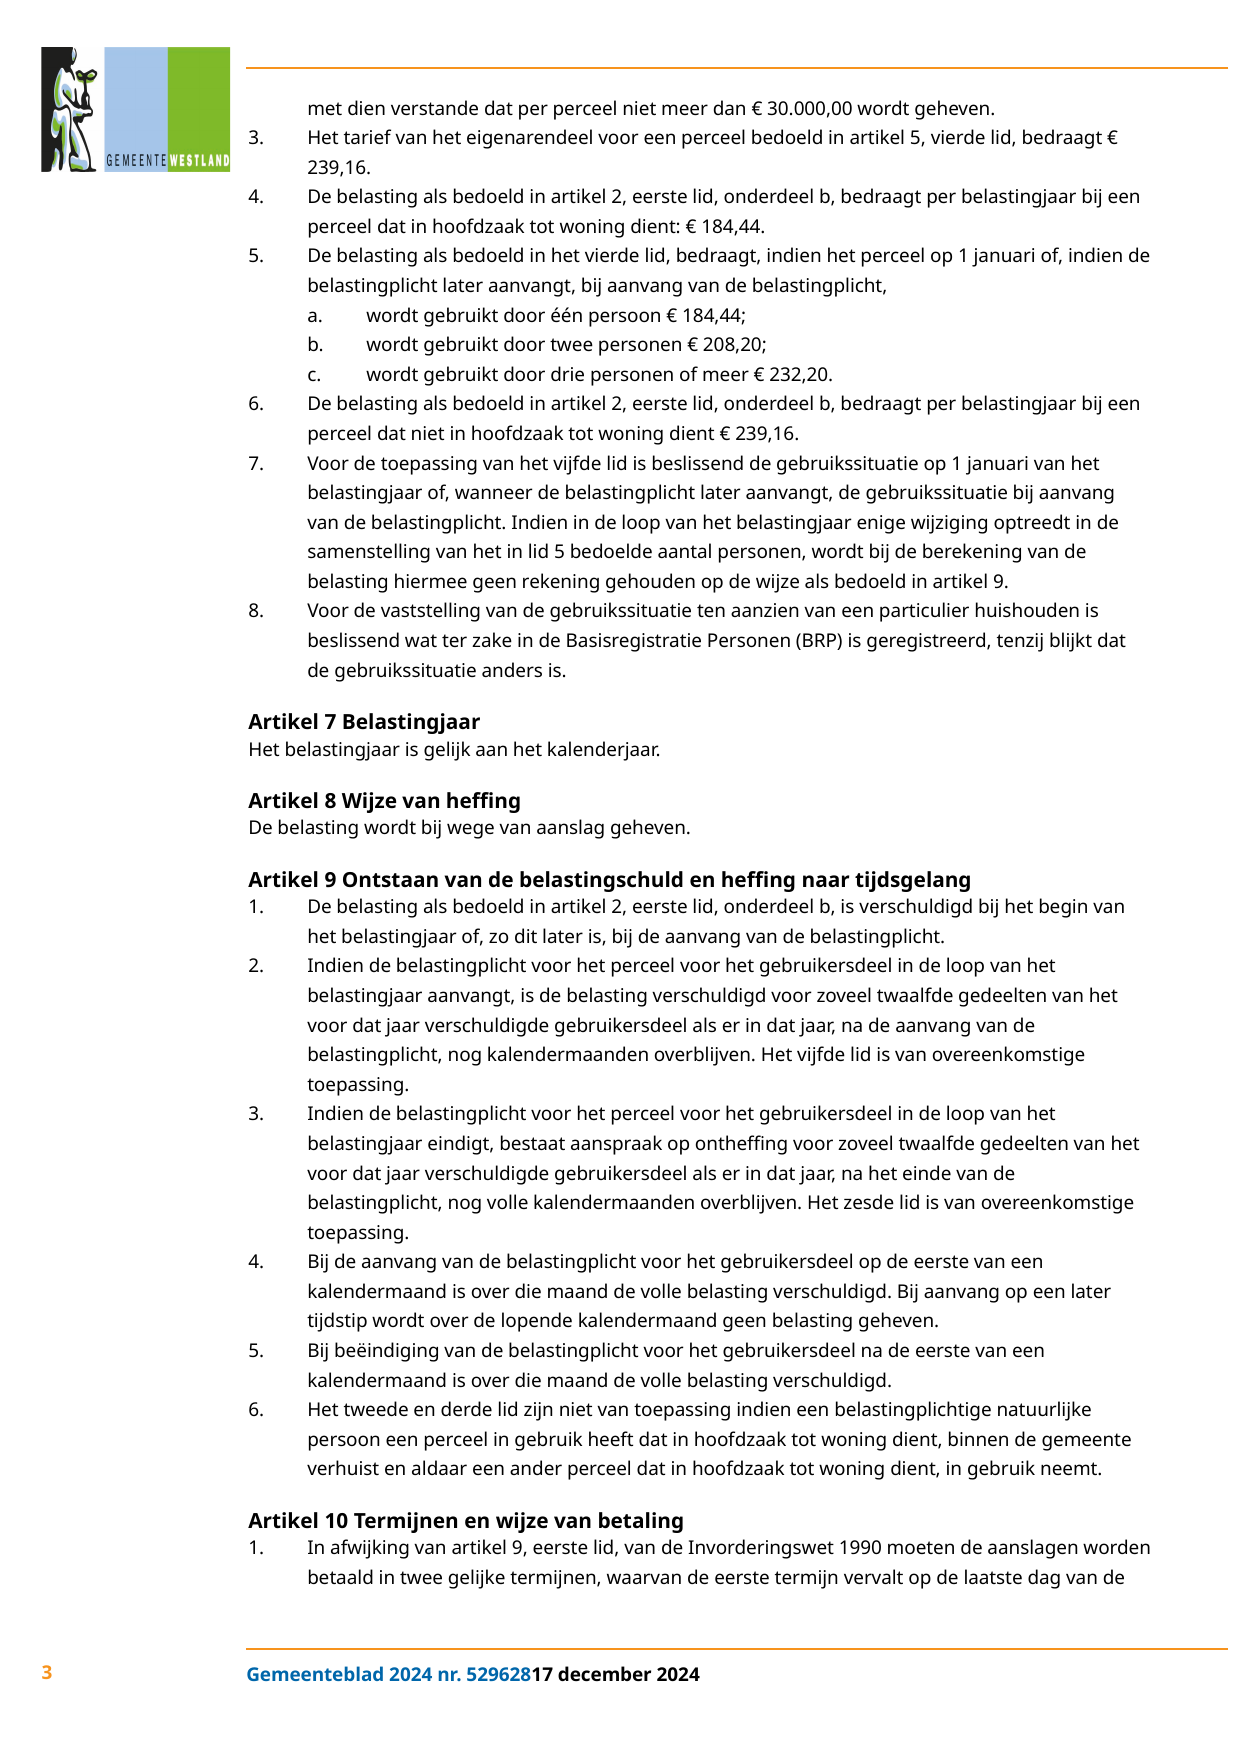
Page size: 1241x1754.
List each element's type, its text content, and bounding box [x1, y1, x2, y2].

list Het tweede en derde lid zijn niet van toepassing indien een belastingplichtige natuurlijke persoon een perceel in gebruik heeft dat in hoofdzaak tot woning dient, binnen de gemeente verhuist en aldaar een ander perceel dat in hoofdzaak tot woning dient, in gebruik neemt. [248, 1396, 1152, 1481]
list Bij beëindiging van de belastingplicht voor het gebruikersdeel na de eerste van een kalendermaand is over die maand de volle belasting verschuldigd. [248, 1337, 1152, 1392]
list Voor de toepassing van het vijfde lid is beslissend de gebruikssituatie op 1 januari van het belastingjaar of, wanneer de belastingplicht later aanvangt, de gebruikssituatie bij aanvang van de belastingplicht. Indien in de loop van het belastingjaar enige wijziging optreedt in de samenstelling van het in lid 5 bedoelde aantal personen, wordt bij de berekening van de belasting hiermee geen rekening gehouden op de wijze als bedoeld in artikel 9. [248, 450, 1152, 594]
list wordt gebruikt door drie personen of meer € 232,20. [307, 361, 1152, 387]
picture [41, 47, 231, 172]
text Artikel 7 Belastingjaar [248, 707, 1152, 736]
list wordt gebruikt door één persoon € 184,44; [307, 302, 1152, 328]
list Voor de vaststelling van de gebruikssituatie ten aanzien van een particulier huishouden is beslissend wat ter zake in de Basisregistratie Personen (BRP) is geregistreerd, tenzij blijkt dat de gebruikssituatie anders is. [248, 598, 1152, 683]
list Indien de belastingplicht voor het perceel voor het gebruikersdeel in de loop van het belastingjaar eindigt, bestaat aanspraak op ontheffing voor zoveel twaalfde gedeelten van het voor dat jaar verschuldigde gebruikersdeel als er in dat jaar, na het einde van de belastingplicht, nog volle kalendermaanden overblijven. Het zesde lid is van overeenkomstige toepassing. [248, 1101, 1152, 1244]
list met dien verstande dat per perceel niet meer dan € 30.000,00 wordt geheven. [248, 95, 1152, 121]
list wordt gebruikt door twee personen € 208,20; [307, 331, 1152, 357]
text Artikel 10 Termijnen en wijze van betaling [248, 1506, 1152, 1534]
list Het tarief van het eigenarendeel voor een perceel bedoeld in artikel 5, vierde lid, bedraagt € 239,16. [248, 124, 1152, 180]
list De belasting als bedoeld in artikel 2, eerste lid, onderdeel b, bedraagt per belastingjaar bij een perceel dat niet in hoofdzaak tot woning dient € 239,16. [248, 391, 1152, 446]
text Artikel 9 Ontstaan van de belastingschuld en heffing naar tijdsgelang [248, 865, 1152, 893]
list Indien de belastingplicht voor het perceel voor het gebruikersdeel in de loop van het belastingjaar aanvangt, is de belasting verschuldigd voor zoveel twaalfde gedeelten van het voor dat jaar verschuldigde gebruikersdeel als er in dat jaar, na de aanvang van de belastingplicht, nog kalendermaanden overblijven. Het vijfde lid is van overeenkomstige toepassing. [248, 953, 1152, 1097]
text Artikel 8 Wijze van heffing [248, 786, 1152, 814]
list De belasting als bedoeld in artikel 2, eerste lid, onderdeel b, bedraagt per belastingjaar bij een perceel dat in hoofdzaak tot woning dient: € 184,44. [248, 183, 1152, 239]
list Bij de aanvang van de belastingplicht voor het gebruikersdeel op de eerste van een kalendermaand is over die maand de volle belasting verschuldigd. Bij aanvang op een later tijdstip wordt over de lopende kalendermaand geen belasting geheven. [248, 1248, 1152, 1333]
list De belasting als bedoeld in het vierde lid, bedraagt, indien het perceel op 1 januari of, indien de belastingplicht later aanvangt, bij aanvang van de belastingplicht, [248, 243, 1152, 298]
list De belasting als bedoeld in artikel 2, eerste lid, onderdeel b, is verschuldigd bij het begin van het belastingjaar of, zo dit later is, bij de aanvang van de belastingplicht. [248, 893, 1152, 949]
text Het belastingjaar is gelijk aan het kalenderjaar. [248, 736, 1152, 761]
text De belasting wordt bij wege van aanslag geheven. [248, 814, 1152, 840]
list In afwijking van artikel 9, eerste lid, van de Invorderingswet 1990 moeten de aanslagen worden betaald in twee gelijke termijnen, waarvan de eerste termijn vervalt op de laatste dag van de [248, 1534, 1152, 1590]
